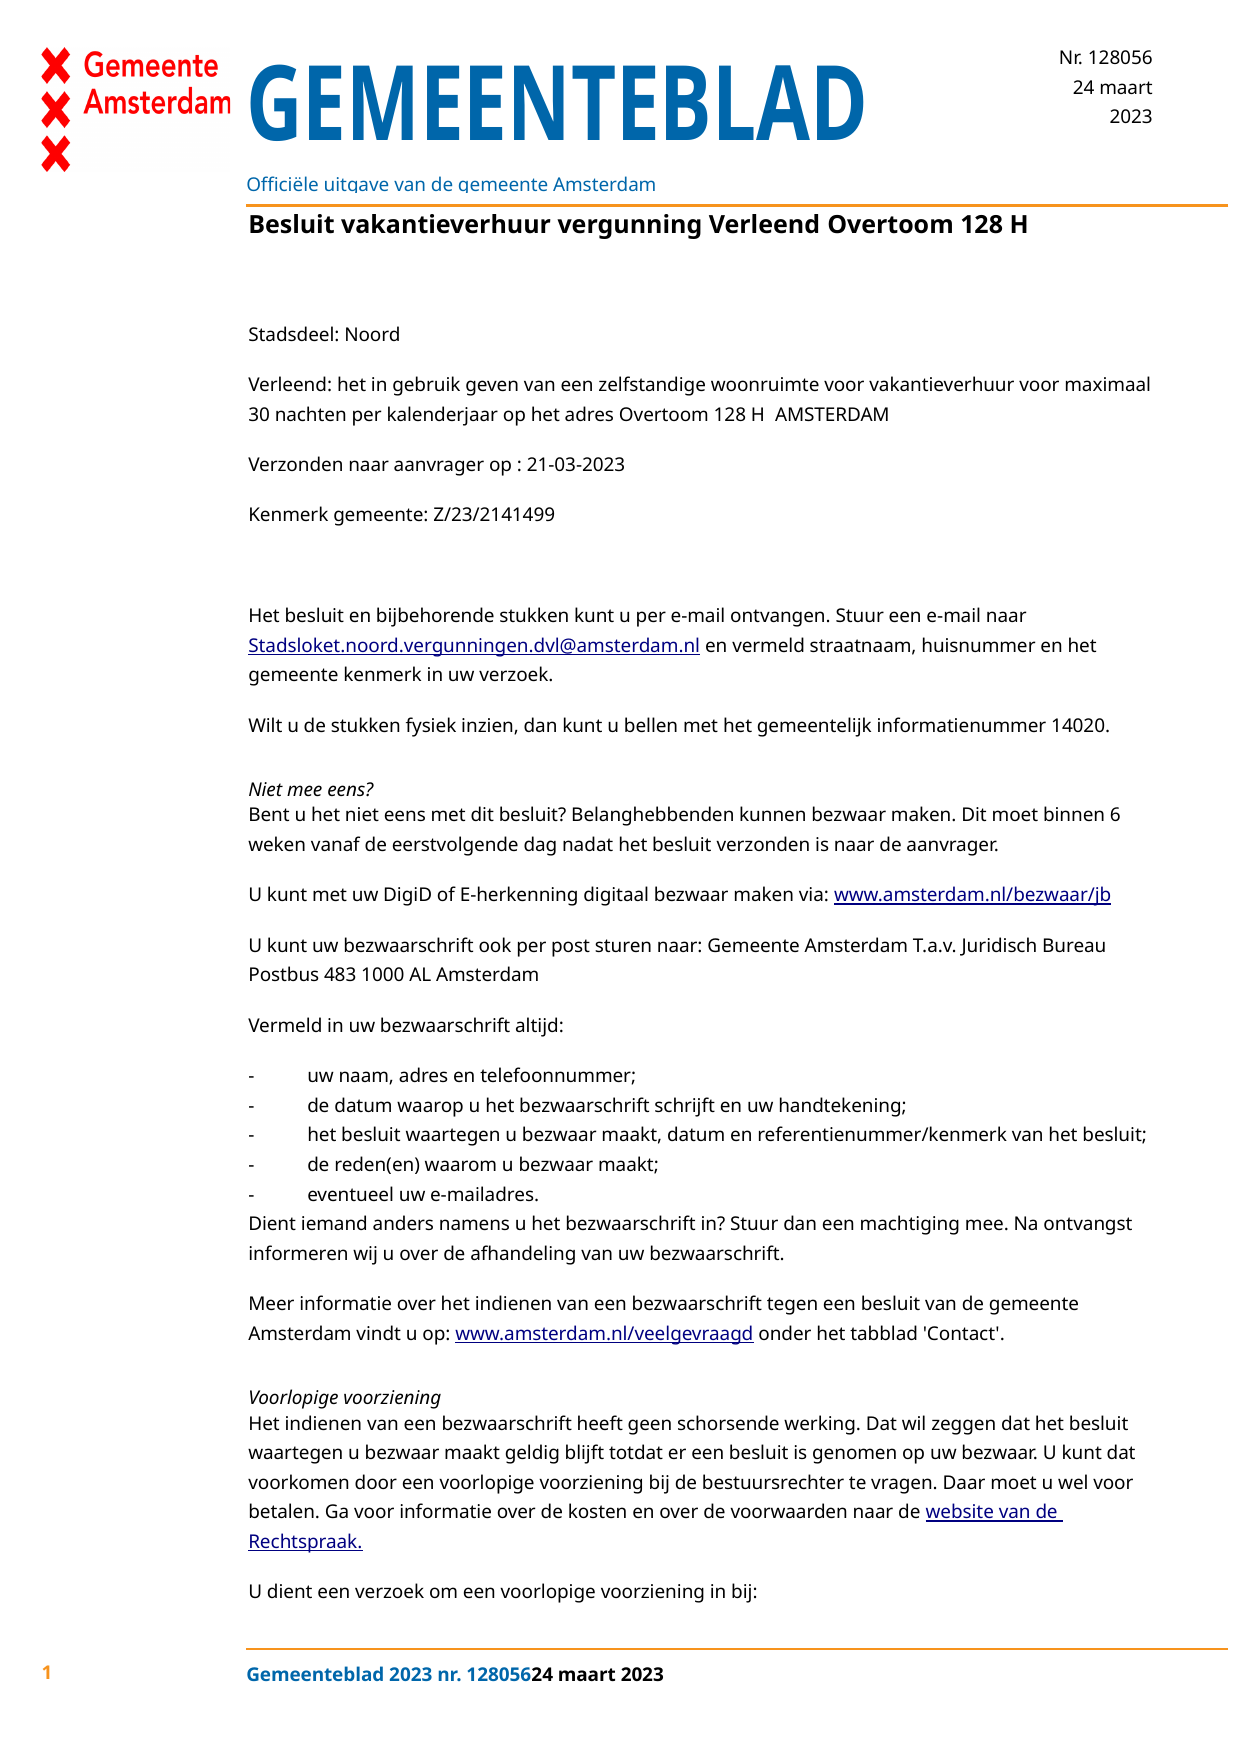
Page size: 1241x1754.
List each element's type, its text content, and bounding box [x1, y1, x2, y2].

text Verzonden naar aanvrager op : 21-03-2023 [248, 451, 1152, 477]
text Vermeld in uw bezwaarschrift altijd: [248, 1012, 1152, 1038]
text Stadsdeel: Noord [248, 321, 1152, 346]
list de reden(en) waarom u bezwaar maakt; [248, 1151, 1152, 1177]
list uw naam, adres en telefoonnummer; [248, 1062, 1152, 1088]
text Voorlopige voorziening [248, 1384, 1152, 1410]
text Verleend: het in gebruik geven van een zelfstandige woonruimte voor vakantieverhuur voor maximaal 30 nachten per kalenderjaar op het adres Overtoom 128 H AMSTERDAM [248, 371, 1152, 426]
text Het besluit en bijbehorende stukken kunt u per e-mail ontvangen. Stuur een e-mail naar Stadsloket.noord.vergunningen.dvl@amsterdam.nl en vermeld straatnaam, huisnummer en het gemeente kenmerk in uw verzoek. [248, 602, 1152, 687]
text Het indienen van een bezwaarschrift heeft geen schorsende werking. Dat wil zeggen dat het besluit waartegen u bezwaar maakt geldig blijft totdat er een besluit is genomen op uw bezwaar. U kunt dat voorkomen door een voorlopige voorziening bij de bestuursrechter te vragen. Daar moet u wel voor betalen. Ga voor informatie over de kosten en over de voorwaarden naar de website van de Rechtspraak. [248, 1410, 1152, 1554]
text Kenmerk gemeente: Z/23/2141499 [248, 502, 1152, 527]
text Niet mee eens? [248, 776, 1152, 802]
text Dient iemand anders namens u het bezwaarschrift in? Stuur dan een machtiging mee. Na ontvangst informeren wij u over de afhandeling van uw bezwaarschrift. [248, 1210, 1152, 1266]
text U dient een verzoek om een voorlopige voorziening in bij: [248, 1578, 1152, 1604]
text Wilt u de stukken fysiek inzien, dan kunt u bellen met het gemeentelijk informatienummer 14020. [248, 712, 1152, 738]
list eventueel uw e-mailadres. [248, 1181, 1152, 1207]
text U kunt met uw DigiD of E-herkenning digitaal bezwaar maken via: www.amsterdam.nl/bezwaar/jb [248, 882, 1152, 907]
picture [41, 47, 231, 172]
text Meer informatie over het indienen van een bezwaarschrift tegen een besluit van de gemeente Amsterdam vindt u op: www.amsterdam.nl/veelgevraagd onder het tabblad 'Contact'. [248, 1290, 1152, 1346]
list de datum waarop u het bezwaarschrift schrijft en uw handtekening; [248, 1092, 1152, 1118]
text U kunt uw bezwaarschrift ook per post sturen naar: Gemeente Amsterdam T.a.v. Juridisch Bureau Postbus 483 1000 AL Amsterdam [248, 932, 1152, 987]
text Bent u het niet eens met dit besluit? Belanghebbenden kunnen bezwaar maken. Dit moet binnen 6 weken vanaf de eerstvolgende dag nadat het besluit verzonden is naar de aanvrager. [248, 802, 1152, 857]
text Besluit vakantieverhuur vergunning Verleend Overtoom 128 H [248, 207, 1152, 241]
list het besluit waartegen u bezwaar maakt, datum en referentienummer/kenmerk van het besluit; [248, 1122, 1152, 1147]
